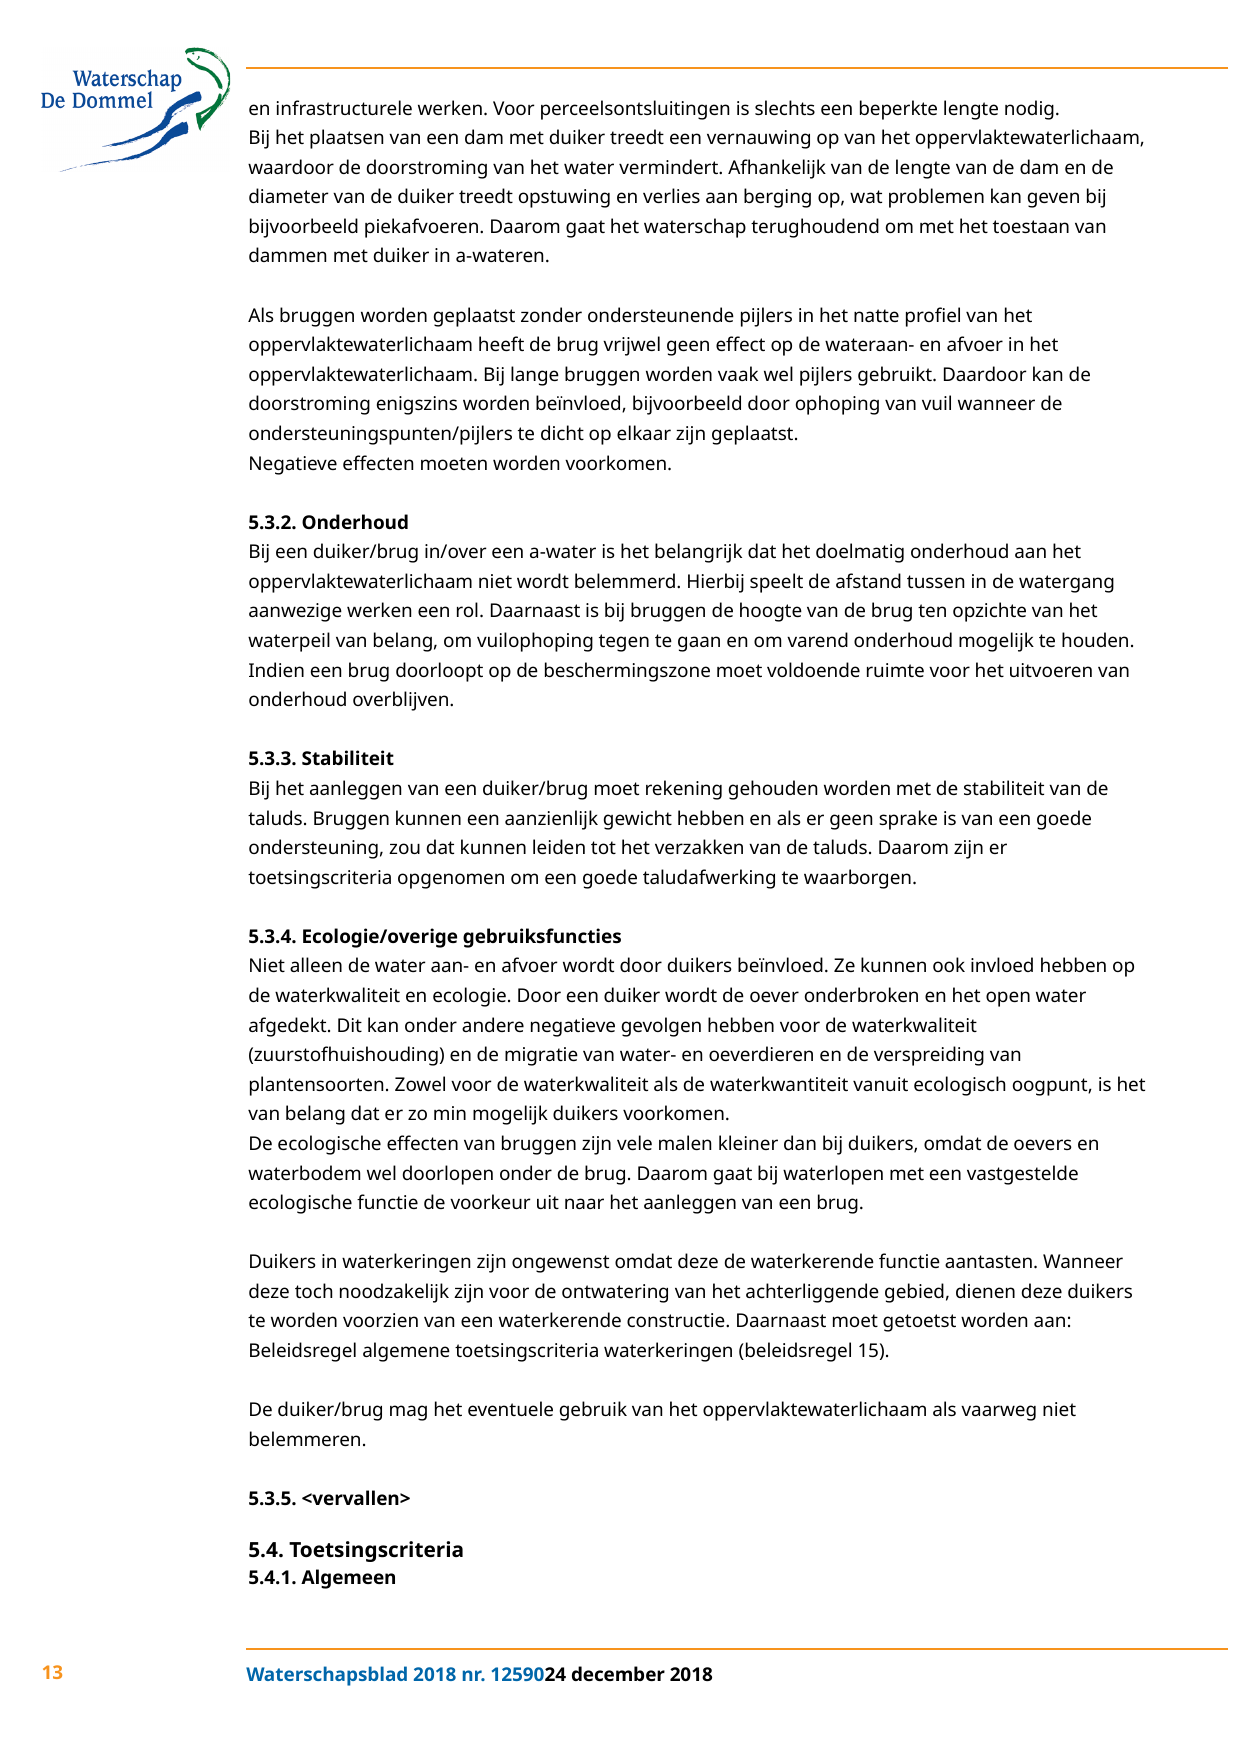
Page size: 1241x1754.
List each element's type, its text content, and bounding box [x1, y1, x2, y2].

text Negatieve effecten moeten worden voorkomen. [248, 450, 1152, 476]
text 5.4. Toetsingscriteria [248, 1536, 1152, 1564]
picture [41, 47, 231, 172]
text en infrastructurele werken. Voor perceelsontsluitingen is slechts een beperkte lengte nodig. [248, 95, 1152, 121]
text Bij het aanleggen van een duiker/brug moet rekening gehouden worden met de stabiliteit van de taluds. Bruggen kunnen een aanzienlijk gewicht hebben en als er geen sprake is van een goede ondersteuning, zou dat kunnen leiden tot het verzakken van de taluds. Daarom zijn er toetsingscriteria opgenomen om een goede taludafwerking te waarborgen. [248, 775, 1152, 890]
text 5.3.4. Ecologie/overige gebruiksfuncties [248, 923, 1152, 949]
text De ecologische effecten van bruggen zijn vele malen kleiner dan bij duikers, omdat de oevers en waterbodem wel doorlopen onder de brug. Daarom gaat bij waterlopen met een vastgestelde ecologische functie de voorkeur uit naar het aanleggen van een brug. [248, 1130, 1152, 1215]
text Indien een brug doorloopt op de beschermingszone moet voldoende ruimte voor het uitvoeren van onderhoud overblijven. [248, 657, 1152, 712]
text 5.3.5. <vervallen> [248, 1485, 1152, 1511]
text 5.3.3. Stabiliteit [248, 746, 1152, 771]
text 5.3.2. Onderhoud [248, 509, 1152, 535]
text 5.4.1. Algemeen [248, 1564, 1152, 1590]
text Bij een duiker/brug in/over een a-water is het belangrijk dat het doelmatig onderhoud aan het oppervlaktewaterlichaam niet wordt belemmerd. Hierbij speelt de afstand tussen in de watergang aanwezige werken een rol. Daarnaast is bij bruggen de hoogte van de brug ten opzichte van het waterpeil van belang, om vuilophoping tegen te gaan en om varend onderhoud mogelijk te houden. [248, 538, 1152, 653]
text Niet alleen de water aan- en afvoer wordt door duikers beïnvloed. Ze kunnen ook invloed hebben op de waterkwaliteit en ecologie. Door een duiker wordt de oever onderbroken en het open water afgedekt. Dit kan onder andere negatieve gevolgen hebben voor de waterkwaliteit (zuurstofhuishouding) en de migratie van water- en oeverdieren en de verspreiding van plantensoorten. Zowel voor de waterkwaliteit als de waterkwantiteit vanuit ecologisch oogpunt, is het van belang dat er zo min mogelijk duikers voorkomen. [248, 953, 1152, 1126]
text De duiker/brug mag het eventuele gebruik van het oppervlaktewaterlichaam als vaarweg niet belemmeren. [248, 1396, 1152, 1452]
text Bij het plaatsen van een dam met duiker treedt een vernauwing op van het oppervlaktewaterlichaam, waardoor de doorstroming van het water vermindert. Afhankelijk van de lengte van de dam en de diameter van de duiker treedt opstuwing en verlies aan berging op, wat problemen kan geven bij bijvoorbeeld piekafvoeren. Daarom gaat het waterschap terughoudend om met het toestaan van dammen met duiker in a-wateren. [248, 124, 1152, 268]
text Als bruggen worden geplaatst zonder ondersteunende pijlers in het natte profiel van het oppervlaktewaterlichaam heeft de brug vrijwel geen effect op de wateraan- en afvoer in het oppervlaktewaterlichaam. Bij lange bruggen worden vaak wel pijlers gebruikt. Daardoor kan de doorstroming enigszins worden beïnvloed, bijvoorbeeld door ophoping van vuil wanneer de ondersteuningspunten/pijlers te dicht op elkaar zijn geplaatst. [248, 302, 1152, 446]
text Duikers in waterkeringen zijn ongewenst omdat deze de waterkerende functie aantasten. Wanneer deze toch noodzakelijk zijn voor de ontwatering van het achterliggende gebied, dienen deze duikers te worden voorzien van een waterkerende constructie. Daarnaast moet getoetst worden aan: Beleidsregel algemene toetsingscriteria waterkeringen (beleidsregel 15). [248, 1248, 1152, 1363]
